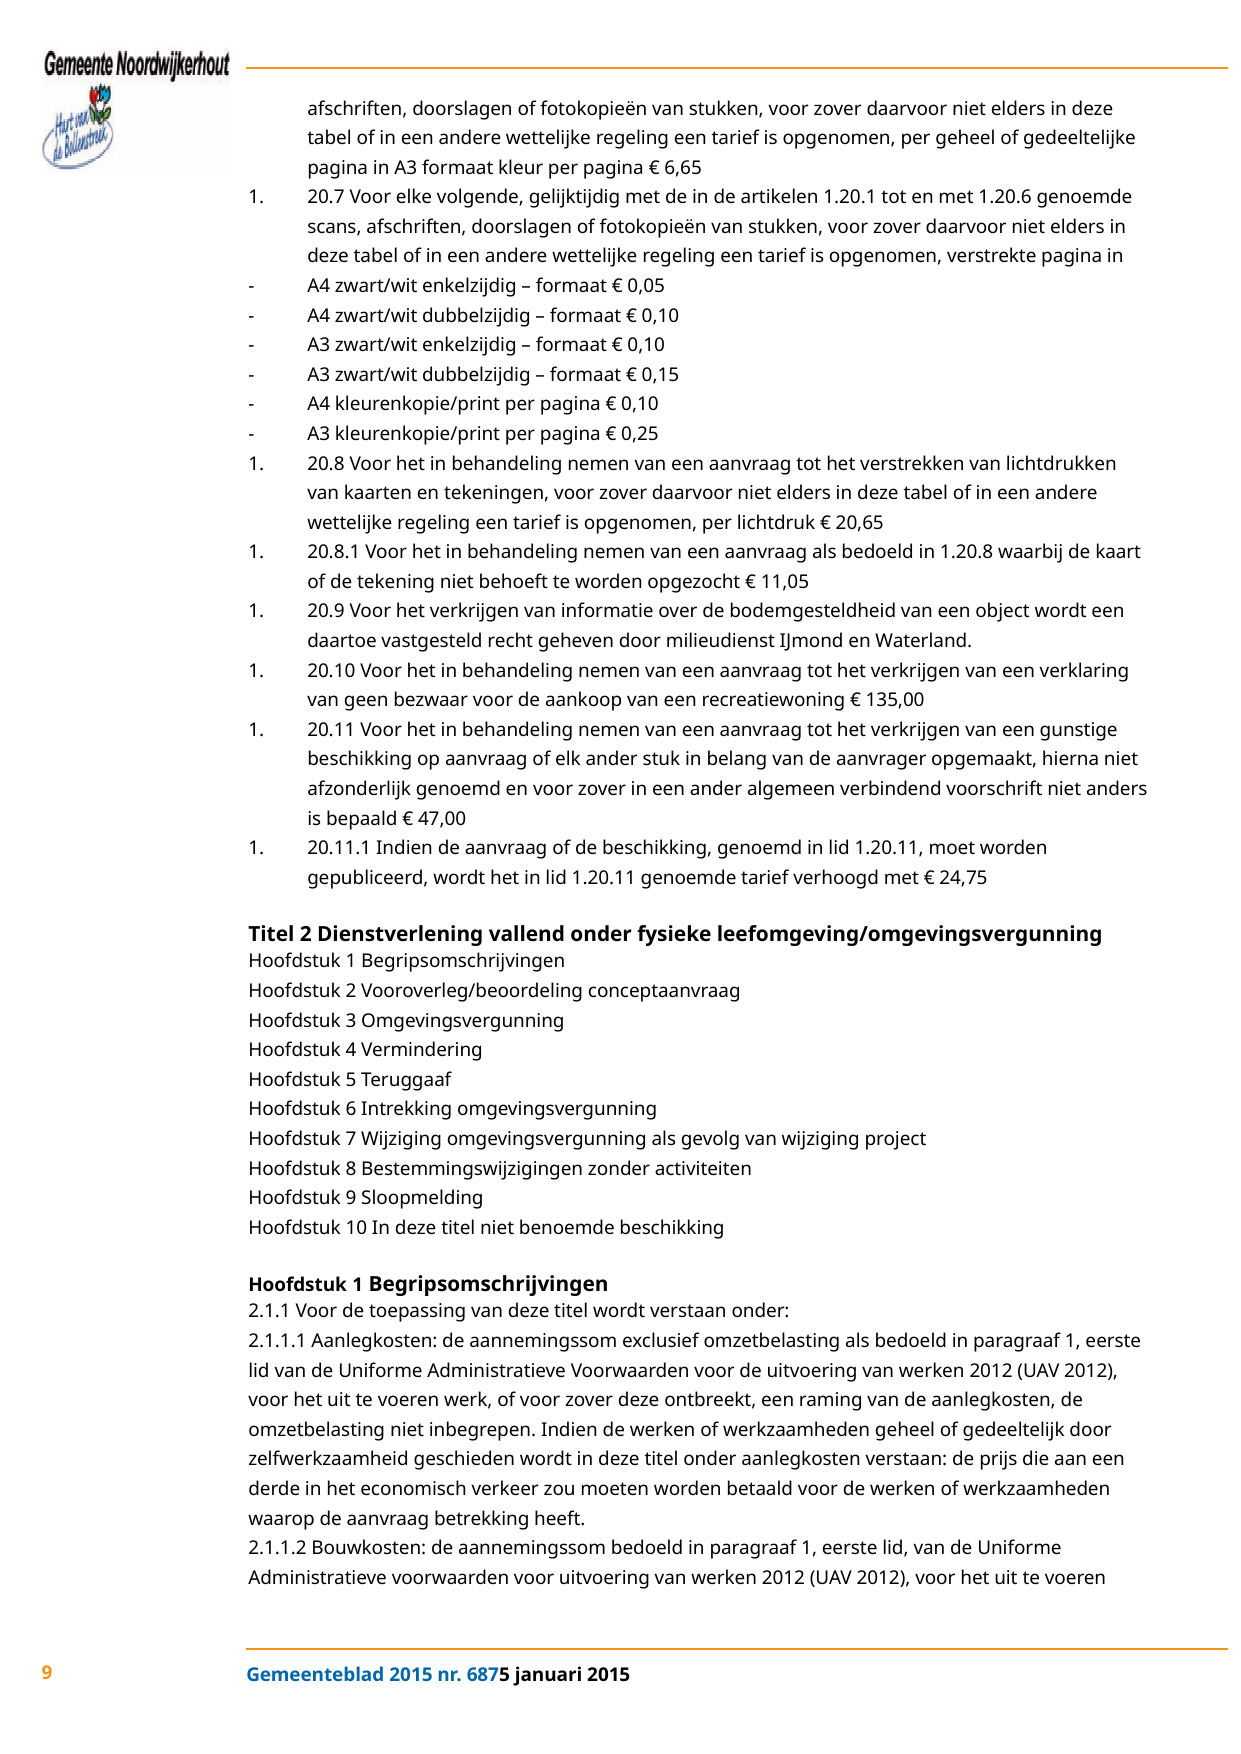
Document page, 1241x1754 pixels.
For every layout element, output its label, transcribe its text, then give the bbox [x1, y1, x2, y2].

list afschriften, doorslagen of fotokopieën van stukken, voor zover daarvoor niet elders in deze tabel of in een andere wettelijke regeling een tarief is opgenomen, per geheel of gedeeltelijke pagina in A3 formaat kleur per pagina € 6,65 [248, 95, 1152, 180]
list 20.8.1 Voor het in behandeling nemen van een aanvraag als bedoeld in 1.20.8 waarbij de kaart of de tekening niet behoeft te worden opgezocht € 11,05 [248, 538, 1152, 594]
list A4 kleurenkopie/print per pagina € 0,10 [248, 391, 1152, 416]
text 2.1.1.1 Aanlegkosten: de aannemingssom exclusief omzetbelasting als bedoeld in paragraaf 1, eerste lid van de Uniforme Administratieve Voorwaarden voor de uitvoering van werken 2012 (UAV 2012), voor het uit te voeren werk, of voor zover deze ontbreekt, een raming van de aanlegkosten, de omzetbelasting niet inbegrepen. Indien de werken of werkzaamheden geheel of gedeeltelijk door zelfwerkzaamheid geschieden wordt in deze titel onder aanlegkosten verstaan: de prijs die aan een derde in het economisch verkeer zou moeten worden betaald voor de werken of werkzaamheden waarop de aanvraag betrekking heeft. [248, 1327, 1152, 1531]
list A3 zwart/wit dubbelzijdig – formaat € 0,15 [248, 361, 1152, 387]
list 20.10 Voor het in behandeling nemen van een aanvraag tot het verkrijgen van een verklaring van geen bezwaar voor de aankoop van een recreatiewoning € 135,00 [248, 657, 1152, 712]
text Hoofdstuk 7 Wijziging omgevingsvergunning als gevolg van wijziging project [248, 1125, 1152, 1151]
list 20.8 Voor het in behandeling nemen van een aanvraag tot het verstrekken van lichtdrukken van kaarten en tekeningen, voor zover daarvoor niet elders in deze tabel of in een andere wettelijke regeling een tarief is opgenomen, per lichtdruk € 20,65 [248, 450, 1152, 535]
text 2.1.1.2 Bouwkosten: de aannemingssom bedoeld in paragraaf 1, eerste lid, van de Uniforme Administratieve voorwaarden voor uitvoering van werken 2012 (UAV 2012), voor het uit te voeren [248, 1534, 1152, 1590]
list 20.7 Voor elke volgende, gelijktijdig met de in de artikelen 1.20.1 tot en met 1.20.6 genoemde scans, afschriften, doorslagen of fotokopieën van stukken, voor zover daarvoor niet elders in deze tabel of in een andere wettelijke regeling een tarief is opgenomen, verstrekte pagina in [248, 183, 1152, 268]
text Hoofdstuk 9 Sloopmelding [248, 1184, 1152, 1210]
text Hoofdstuk 1 Begripsomschrijvingen [248, 948, 1152, 973]
picture [41, 47, 231, 172]
list A3 zwart/wit enkelzijdig – formaat € 0,10 [248, 331, 1152, 357]
text Hoofdstuk 1 Begripsomschrijvingen [248, 1269, 1152, 1298]
list A3 kleurenkopie/print per pagina € 0,25 [248, 420, 1152, 446]
text Hoofdstuk 5 Teruggaaf [248, 1066, 1152, 1092]
text Titel 2 Dienstverlening vallend onder fysieke leefomgeving/omgevingsvergunning [248, 919, 1152, 948]
list A4 zwart/wit dubbelzijdig – formaat € 0,10 [248, 302, 1152, 328]
list 20.11.1 Indien de aanvraag of de beschikking, genoemd in lid 1.20.11, moet worden gepubliceerd, wordt het in lid 1.20.11 genoemde tarief verhoogd met € 24,75 [248, 834, 1152, 890]
text Hoofdstuk 8 Bestemmingswijzigingen zonder activiteiten [248, 1155, 1152, 1181]
text Hoofdstuk 2 Vooroverleg/beoordeling conceptaanvraag [248, 977, 1152, 1003]
text Hoofdstuk 6 Intrekking omgevingsvergunning [248, 1096, 1152, 1121]
list 20.9 Voor het verkrijgen van informatie over de bodemgesteldheid van een object wordt een daartoe vastgesteld recht geheven door milieudienst IJmond en Waterland. [248, 598, 1152, 653]
list A4 zwart/wit enkelzijdig – formaat € 0,05 [248, 272, 1152, 298]
text Hoofdstuk 3 Omgevingsvergunning [248, 1007, 1152, 1033]
text Hoofdstuk 10 In deze titel niet benoemde beschikking [248, 1214, 1152, 1240]
list 20.11 Voor het in behandeling nemen van een aanvraag tot het verkrijgen van een gunstige beschikking op aanvraag of elk ander stuk in belang van de aanvrager opgemaakt, hierna niet afzonderlijk genoemd en voor zover in een ander algemeen verbindend voorschrift niet anders is bepaald € 47,00 [248, 716, 1152, 831]
text 2.1.1 Voor de toepassing van deze titel wordt verstaan onder: [248, 1298, 1152, 1323]
text Hoofdstuk 4 Vermindering [248, 1036, 1152, 1062]
